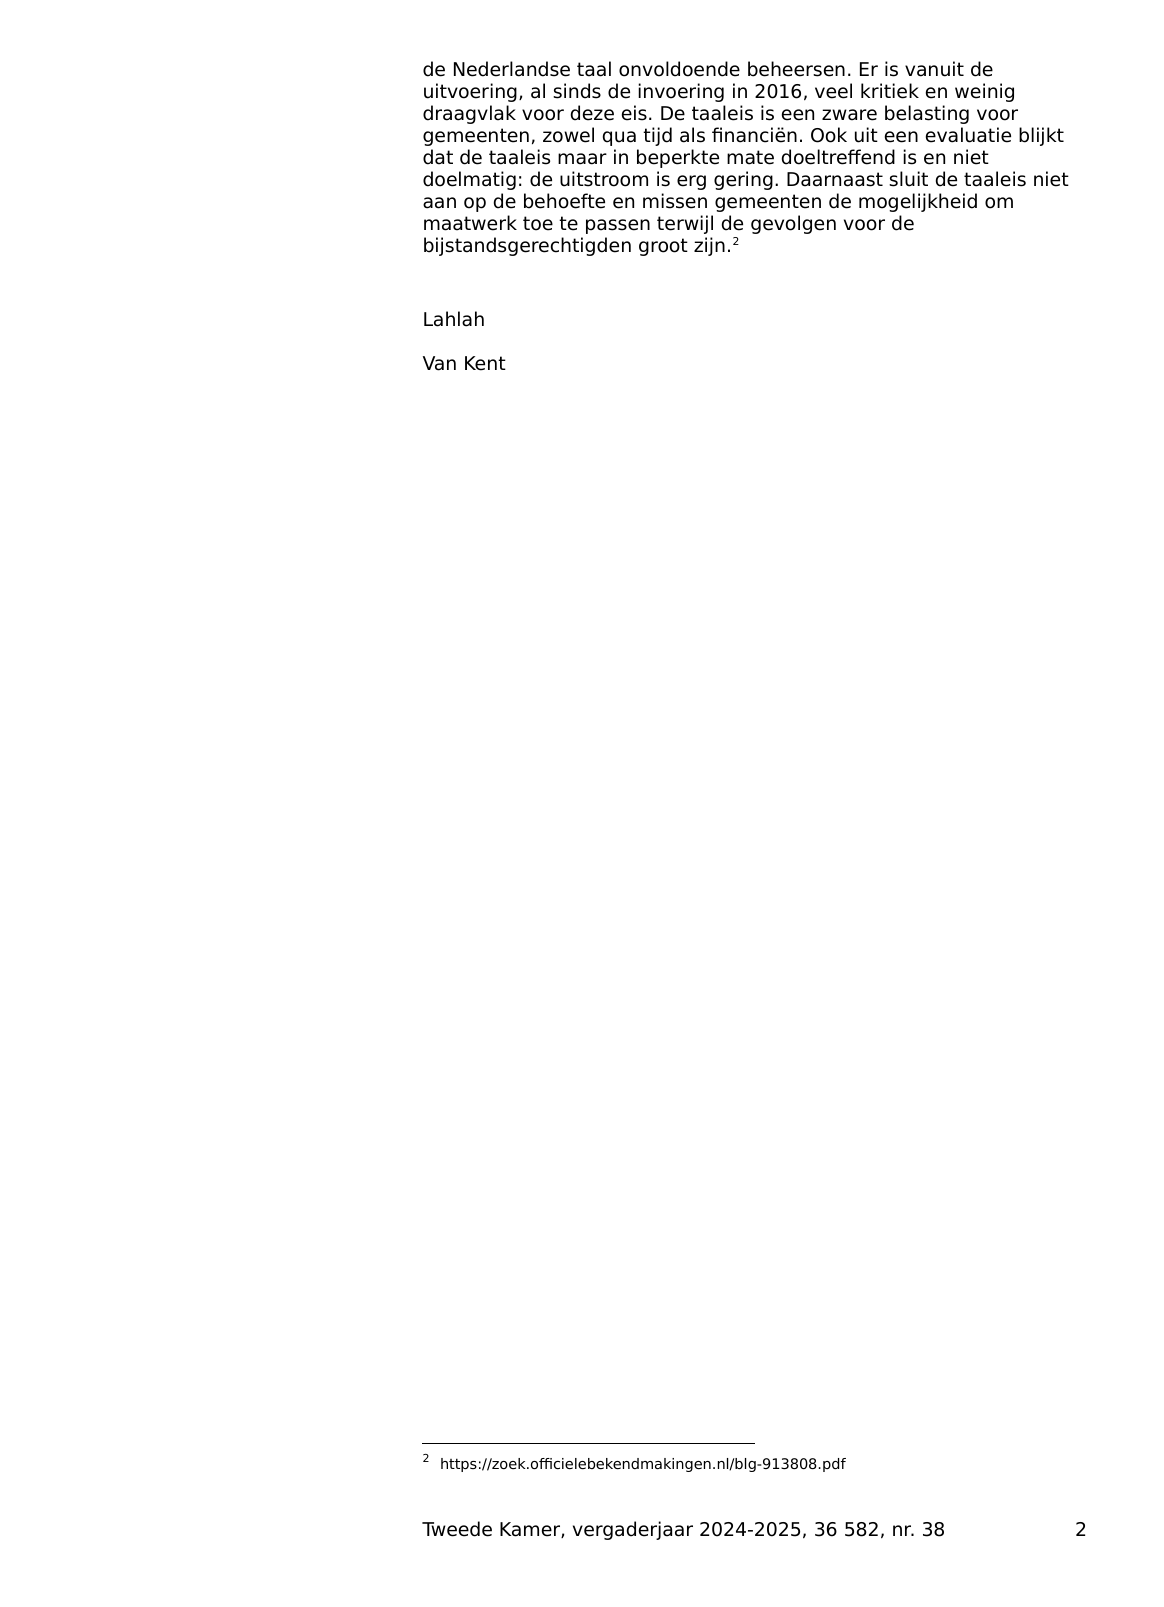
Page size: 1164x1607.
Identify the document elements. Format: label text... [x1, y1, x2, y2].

text Lahlah Van Kent [422, 287, 1087, 375]
text https://zoek.officielebekendmakingen.nl/blg-913808.pdf [422, 1452, 1087, 1474]
text de Nederlandse taal onvoldoende beheersen. Er is vanuit de uitvoering, al sinds de invoering in 2016, veel kritiek en weinig draagvlak voor deze eis. De taaleis is een zware belasting voor gemeenten, zowel qua tijd als financiën. Ook uit een evaluatie blijkt dat de taaleis maar in beperkte mate doeltreffend is en niet doelmatig: de uitstroom is erg gering. Daarnaast sluit de taaleis niet aan op de behoefte en missen gemeenten de mogelijkheid om maatwerk toe te passen terwijl de gevolgen voor de bijstandsgerechtigden groot zijn. [422, 59, 1087, 257]
